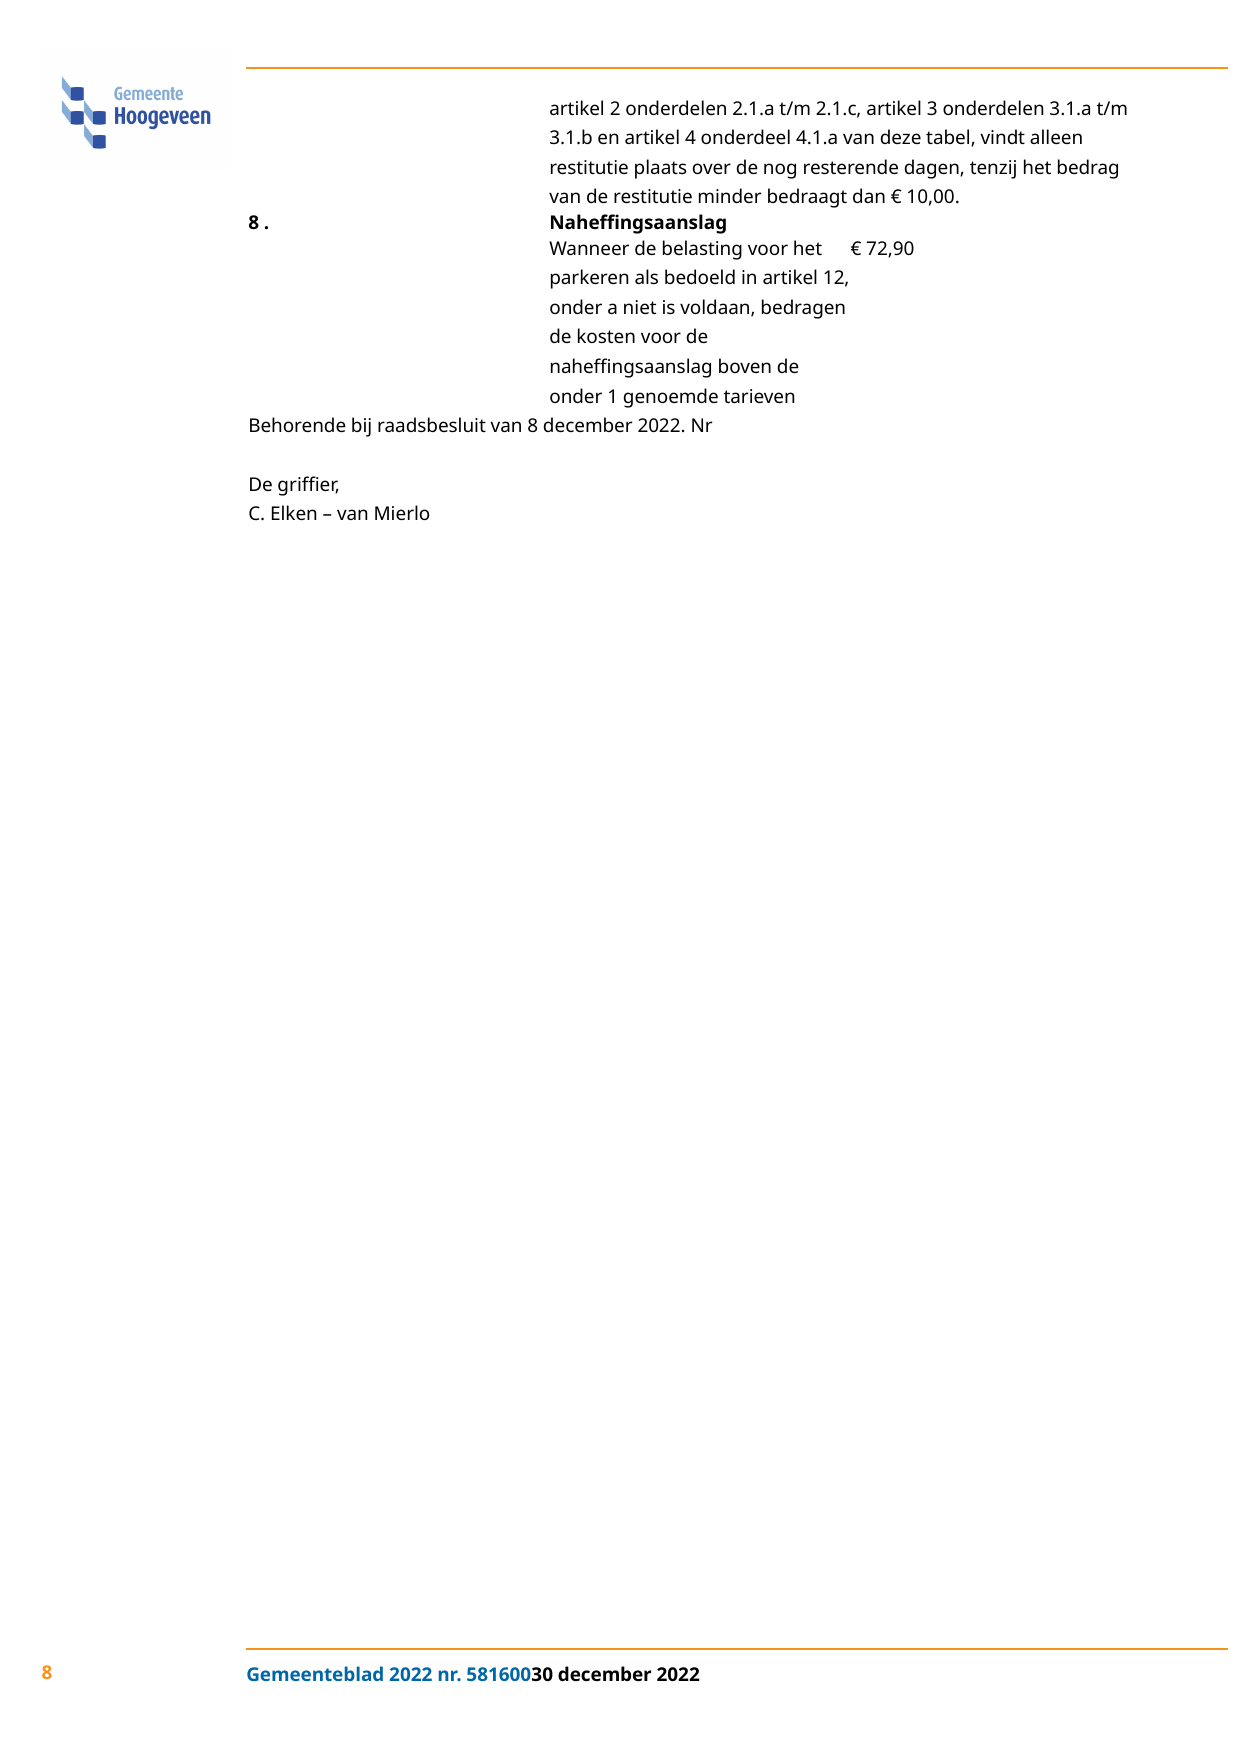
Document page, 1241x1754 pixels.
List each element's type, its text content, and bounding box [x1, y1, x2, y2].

text C. Elken – van Mierlo [248, 501, 1152, 526]
table_cell [248, 95, 549, 209]
table_cell [248, 235, 549, 409]
text Behorende bij raadsbesluit van 8 december 2022. Nr [248, 412, 1152, 438]
table_cell Wanneer de belasting voor het parkeren als bedoeld in artikel 12, onder a niet is voldaan, bedragen de kosten voor de naheffingsaanslag boven de onder 1 genoemde tarieven [549, 235, 850, 409]
table_cell Naheffingsaanslag [549, 209, 1152, 235]
text De griffier, [248, 471, 1152, 497]
table_cell artikel 2 onderdelen 2.1.a t/m 2.1.c, artikel 3 onderdelen 3.1.a t/m 3.1.b en artikel 4 onderdeel 4.1.a van deze tabel, vindt alleen restitutie plaats over de nog resterende dagen, tenzij het bedrag van de restitutie minder bedraagt dan € 10,00. [549, 95, 1152, 209]
picture [41, 47, 231, 172]
table_cell 8 . [248, 209, 549, 235]
table_cell € 72,90 [850, 235, 1152, 409]
